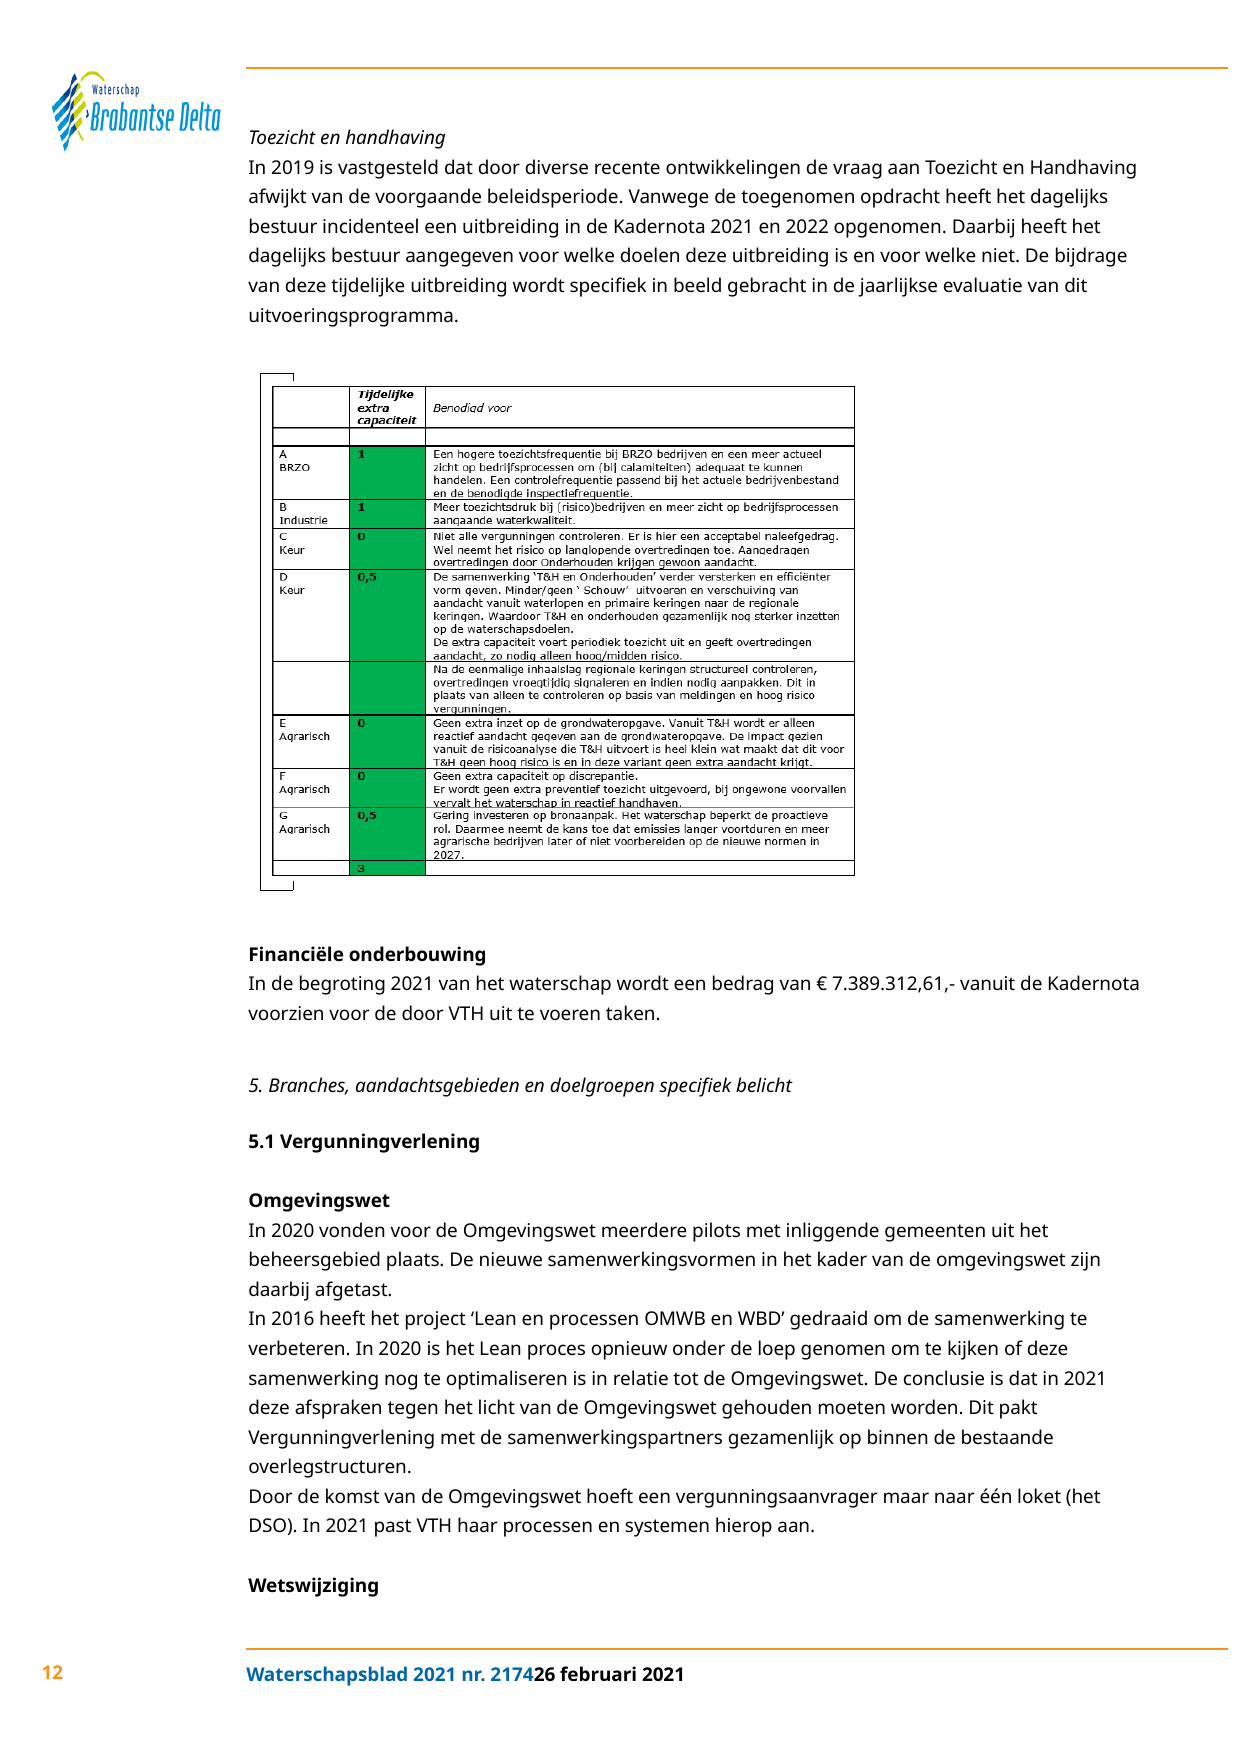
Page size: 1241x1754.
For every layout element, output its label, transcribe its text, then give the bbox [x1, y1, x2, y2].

text In de begroting 2021 van het waterschap wordt een bedrag van € 7.389.312,61,- vanuit de Kadernota voorzien voor de door VTH uit te voeren taken. [248, 970, 1152, 1026]
picture [41, 47, 231, 172]
text Financiële onderbouwing [248, 941, 1152, 967]
text Door de komst van de Omgevingswet hoeft een vergunningsaanvrager maar naar één loket (het DSO). In 2021 past VTH haar processen en systemen hierop aan. [248, 1483, 1152, 1538]
text In 2020 vonden voor de Omgevingswet meerdere pilots met inliggende gemeenten uit het beheersgebied plaats. De nieuwe samenwerkingsvormen in het kader van de omgevingswet zijn daarbij afgetast. [248, 1217, 1152, 1302]
text Omgevingswet [248, 1187, 1152, 1213]
text 5.1 Vergunningverlening [248, 1128, 1152, 1154]
text Wetswijziging [248, 1572, 1152, 1597]
text In 2016 heeft het project ‘Lean en processen OMWB en WBD’ gedraaid om de samenwerking te verbeteren. In 2020 is het Lean proces opnieuw onder de loep genomen om te kijken of deze samenwerking nog te optimaliseren is in relatie tot de Omgevingswet. De conclusie is dat in 2021 deze afspraken tegen het licht van de Omgevingswet gehouden moeten worden. Dit pakt Vergunningverlening met de samenwerkingspartners gezamenlijk op binnen de bestaande overlegstructuren. [248, 1306, 1152, 1479]
text 5. Branches, aandachtsgebieden en doelgroepen specifiek belicht [248, 1073, 1152, 1098]
text In 2019 is vastgesteld dat door diverse recente ontwikkelingen de vraag aan Toezicht en Handhaving afwijkt van de voorgaande beleidsperiode. Vanwege de toegenomen opdracht heeft het dagelijks bestuur incidenteel een uitbreiding in de Kadernota 2021 en 2022 opgenomen. Daarbij heeft het dagelijks bestuur aangegeven voor welke doelen deze uitbreiding is en voor welke niet. De bijdrage van deze tijdelijke uitbreiding wordt specifiek in beeld gebracht in de jaarlijkse evaluatie van dit uitvoeringsprogramma. [248, 154, 1152, 328]
text Toezicht en handhaving [248, 124, 1152, 150]
picture [268, 381, 860, 881]
